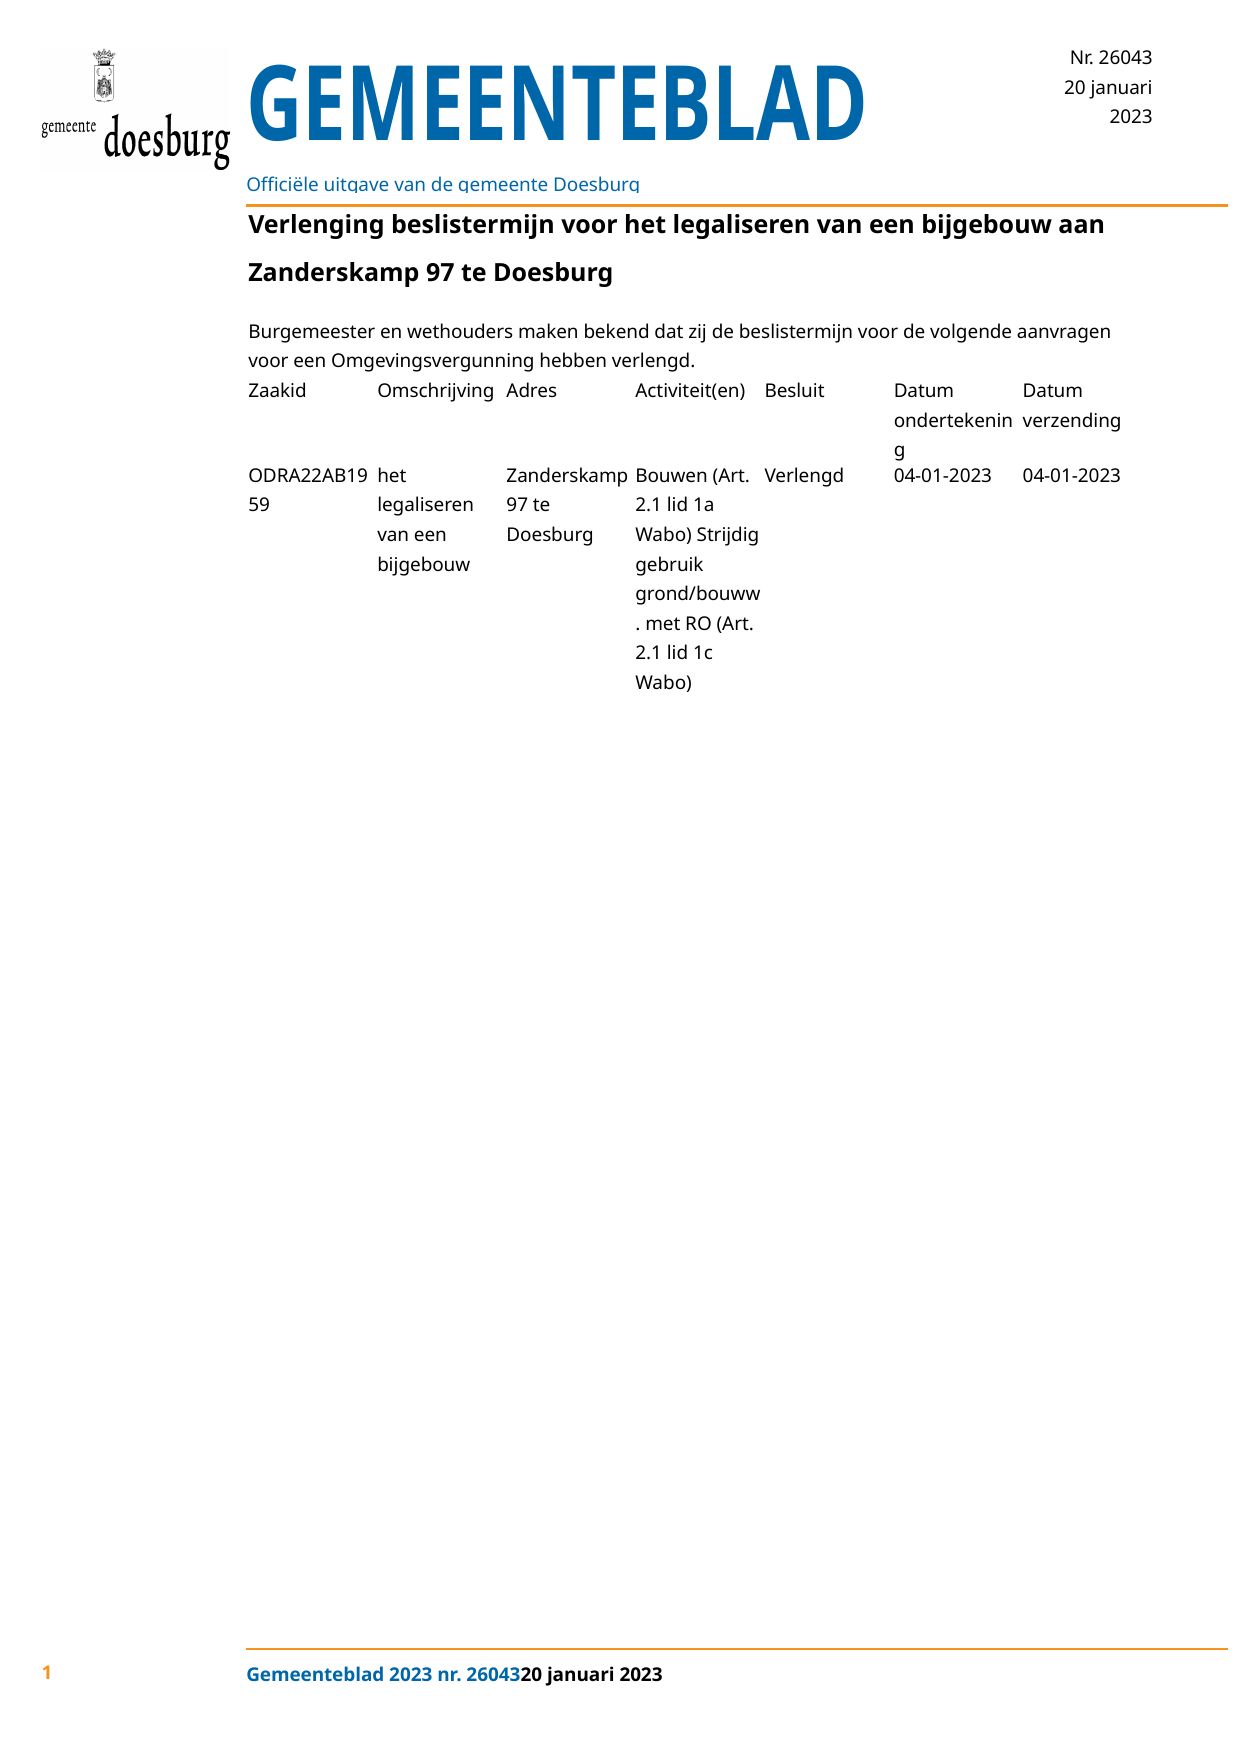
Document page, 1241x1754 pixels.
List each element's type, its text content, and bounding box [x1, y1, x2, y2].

table_cell 04-01-2023 [894, 462, 1022, 695]
table_header Adres [506, 377, 635, 462]
table_header Activiteit(en) [635, 377, 764, 462]
table_cell 04-01-2023 [1023, 462, 1152, 695]
text Verlenging beslistermijn voor het legaliseren van een bijgebouw aan Zanderskamp 97 te Doesburg [248, 207, 1152, 288]
table_header Datum ondertekening [894, 377, 1022, 462]
picture [41, 47, 231, 172]
text Burgemeester en wethouders maken bekend dat zij de beslistermijn voor de volgende aanvragen voor een Omgevingsvergunning hebben verlengd. [248, 318, 1152, 373]
table_header Besluit [764, 377, 893, 462]
table_cell ODRA22AB1959 [248, 462, 377, 695]
table_cell Zanderskamp 97 te Doesburg [506, 462, 635, 695]
table_cell Verlengd [764, 462, 893, 695]
table_cell het legaliseren van een bijgebouw [377, 462, 506, 695]
table_cell Bouwen (Art. 2.1 lid 1a Wabo) Strijdig gebruik grond/bouww. met RO (Art. 2.1 lid 1c Wabo) [635, 462, 764, 695]
table_header Datum verzending [1023, 377, 1152, 462]
table_header Omschrijving [377, 377, 506, 462]
table_header Zaakid [248, 377, 377, 462]
